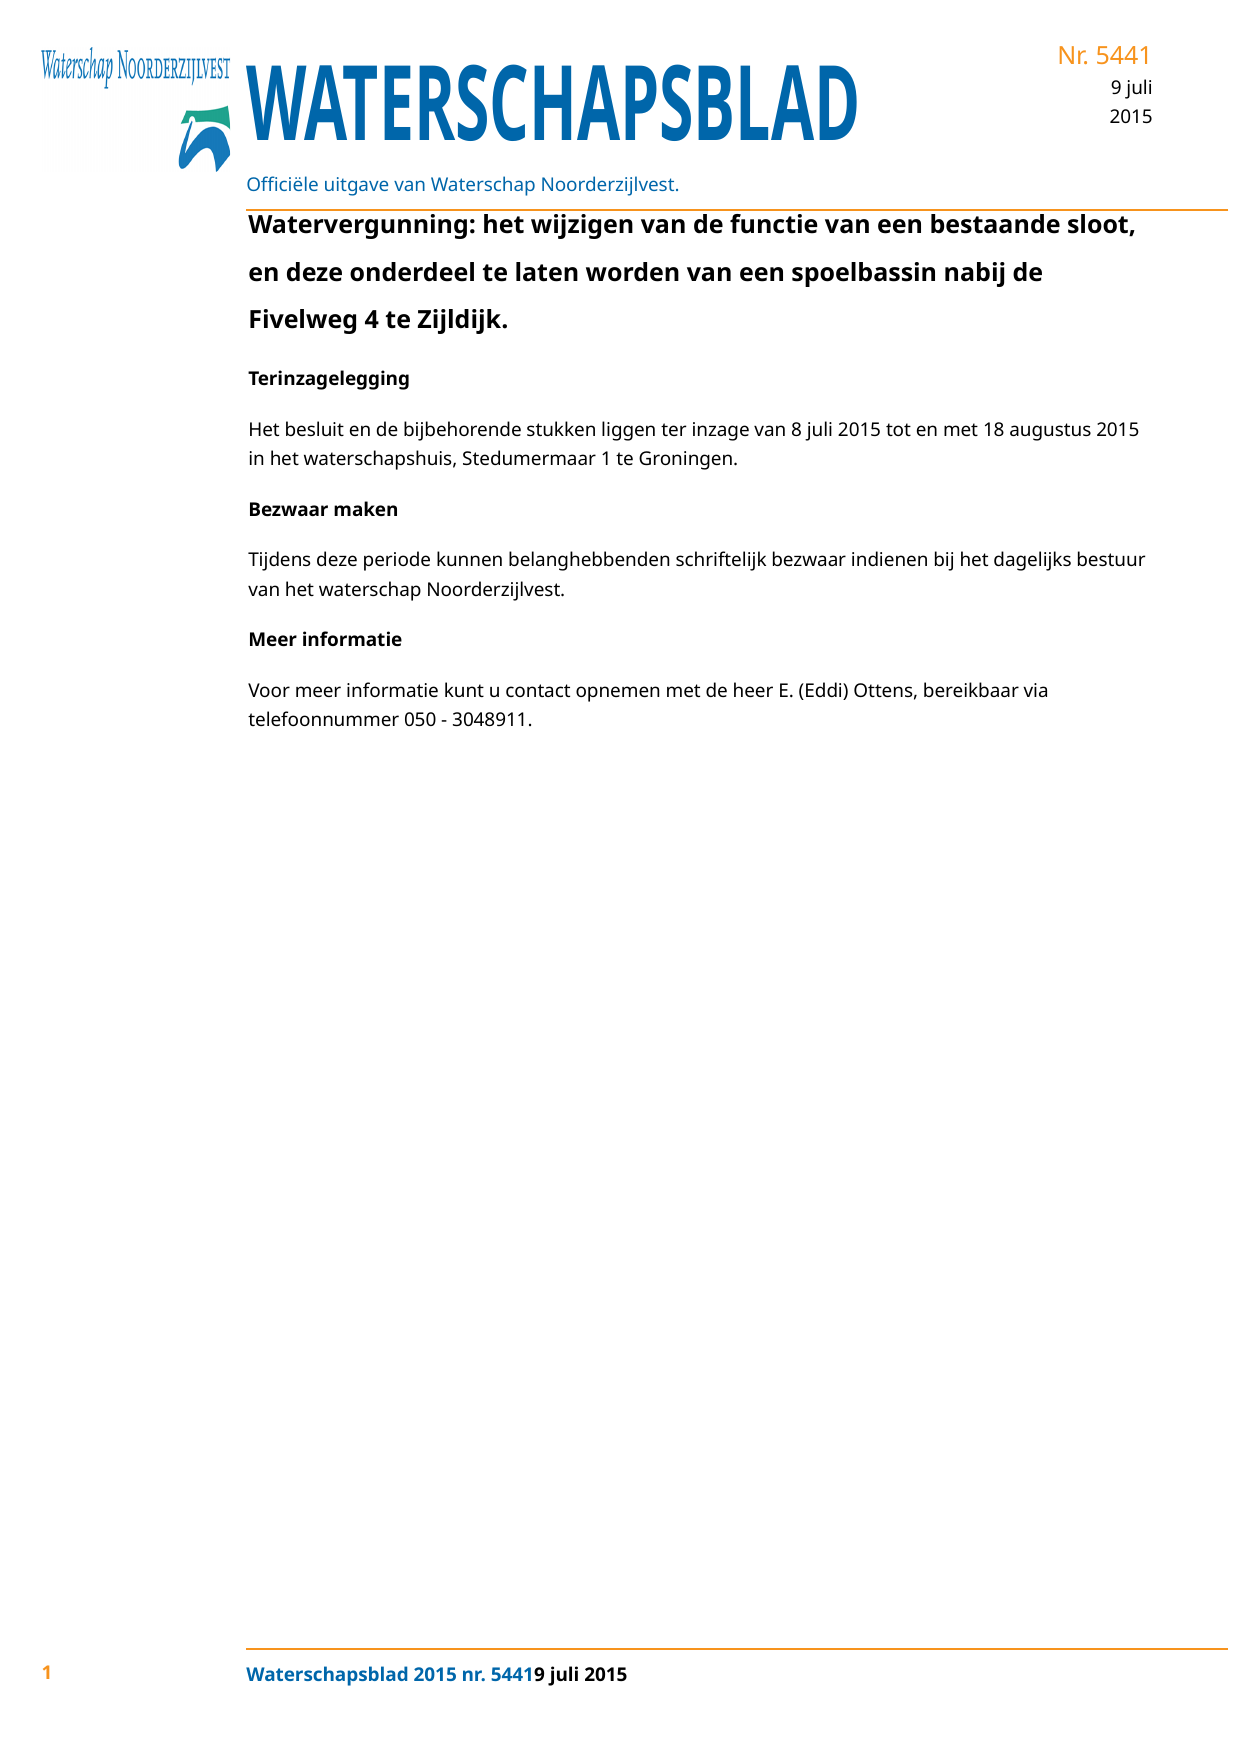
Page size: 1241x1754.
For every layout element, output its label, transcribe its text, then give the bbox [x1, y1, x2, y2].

picture [41, 47, 231, 172]
text Meer informatie [248, 626, 1152, 652]
text Watervergunning: het wijzigen van de functie van een bestaande sloot, en deze onderdeel te laten worden van een spoelbassin nabij de Fivelweg 4 te Zijldijk. [248, 211, 1152, 336]
text Voor meer informatie kunt u contact opnemen met de heer E. (Eddi) Ottens, bereikbaar via telefoonnummer 050 - 3048911. [248, 677, 1152, 732]
text Bezwaar maken [248, 496, 1152, 522]
text Terinzagelegging [248, 366, 1152, 391]
text Het besluit en de bijbehorende stukken liggen ter inzage van 8 juli 2015 tot en met 18 augustus 2015 in het waterschapshuis, Stedumermaar 1 te Groningen. [248, 416, 1152, 471]
text Tijdens deze periode kunnen belanghebbenden schriftelijk bezwaar indienen bij het dagelijks bestuur van het waterschap Noorderzijlvest. [248, 546, 1152, 602]
